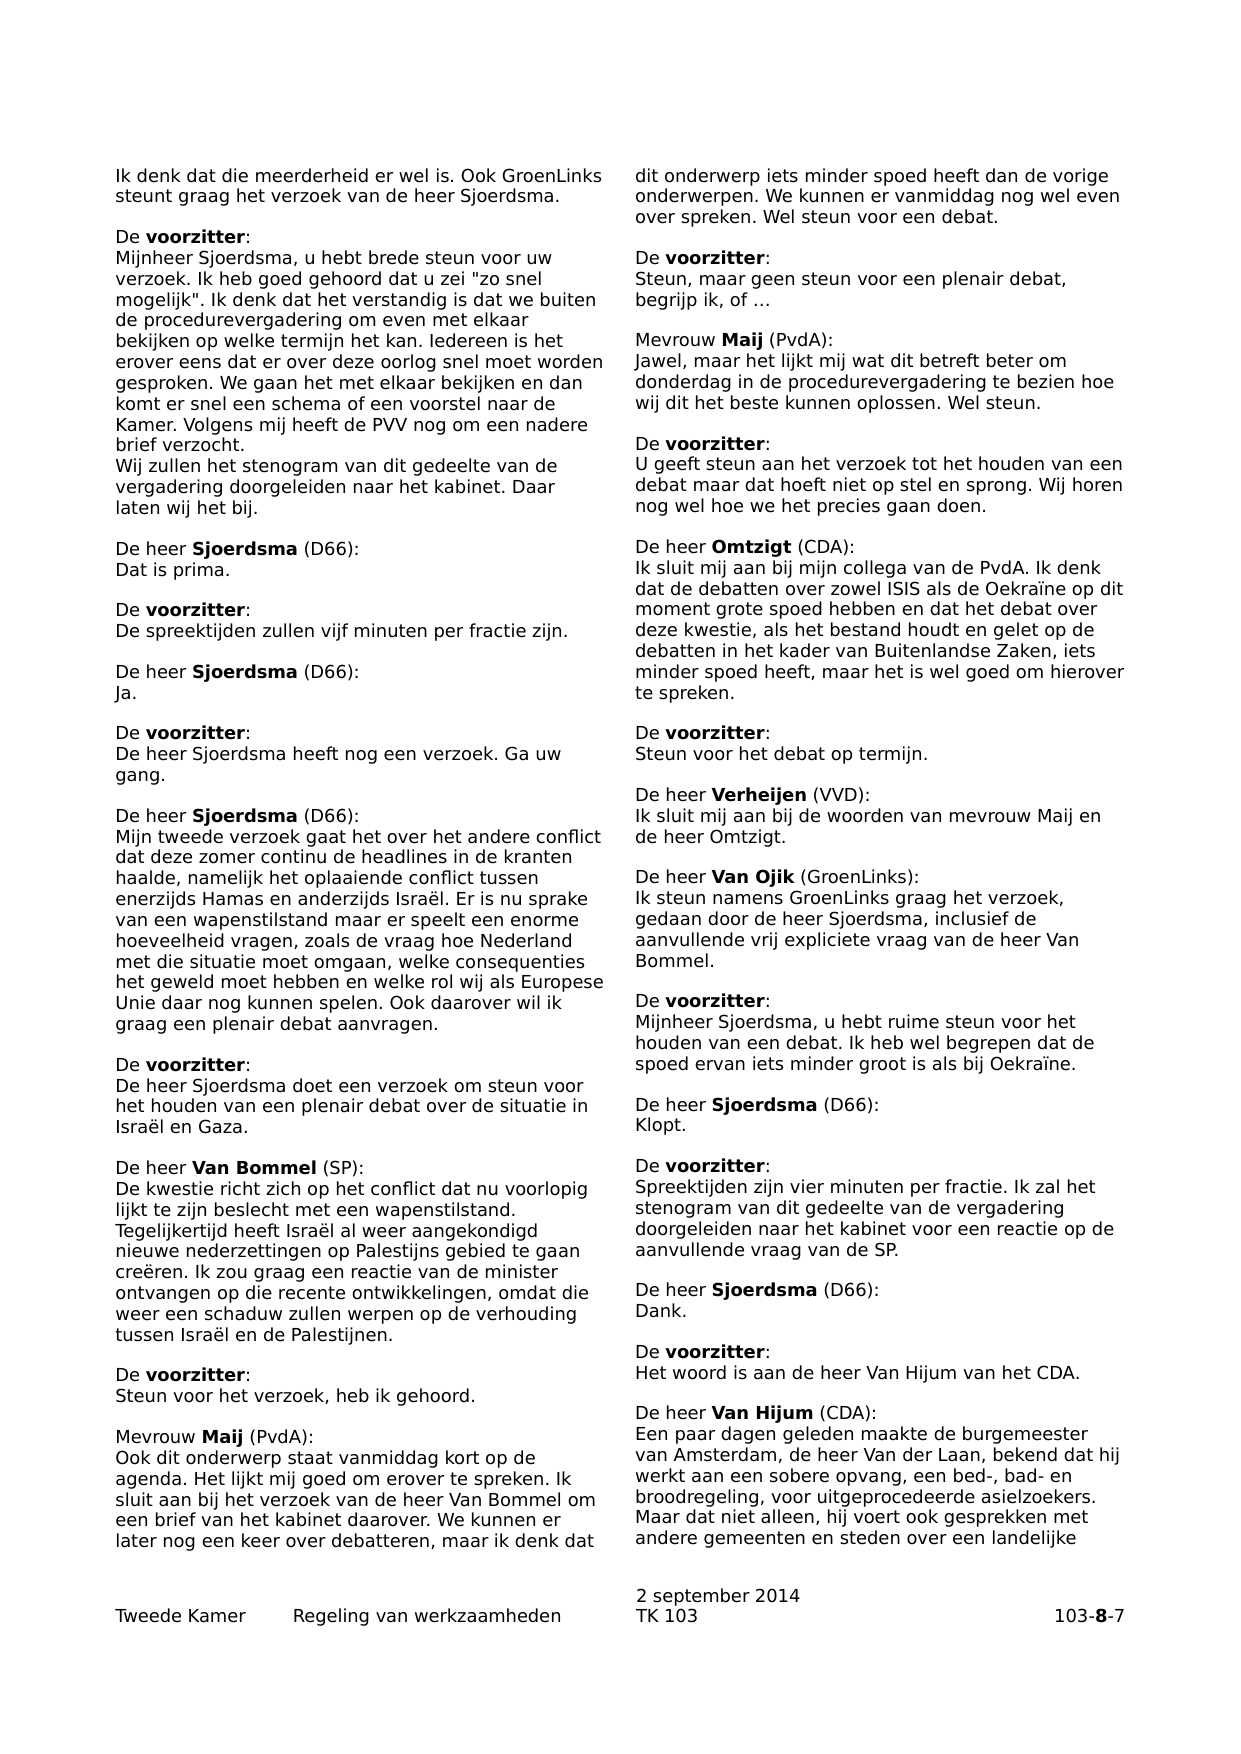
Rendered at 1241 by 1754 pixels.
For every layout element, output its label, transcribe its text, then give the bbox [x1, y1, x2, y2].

text De voorzitter: [115, 1365, 605, 1386]
text De voorzitter: [115, 723, 605, 744]
text De heer Van Bommel (SP): [115, 1158, 605, 1179]
text De heer Sjoerdsma (D66): [635, 1094, 1125, 1115]
text Ik denk dat die meerderheid er wel is. Ook GroenLinks steunt graag het verzoek van de heer Sjoerdsma. [115, 165, 605, 207]
text Spreektijden zijn vier minuten per fractie. Ik zal het stenogram van dit gedeelte van de vergadering doorgeleiden naar het kabinet voor een reactie op de aanvullende vraag van de SP. [635, 1177, 1125, 1260]
text Klopt. [635, 1115, 1125, 1136]
text Steun voor het debat op termijn. [635, 744, 1125, 765]
text Mijnheer Sjoerdsma, u hebt ruime steun voor het houden van een debat. Ik heb wel begrepen dat de spoed ervan iets minder groot is als bij Oekraïne. [635, 1012, 1125, 1074]
text Dat is prima. [115, 559, 605, 580]
text Wij zullen het stenogram van dit gedeelte van de vergadering doorgeleiden naar het kabinet. Daar laten wij het bij. [115, 456, 605, 518]
text De kwestie richt zich op het conflict dat nu voorlopig lijkt te zijn beslecht met een wapenstilstand. Tegelijkertijd heeft Israël al weer aangekondigd nieuwe nederzettingen op Palestijns gebied te gaan creëren. Ik zou graag een reactie van de minister ontvangen op die recente ontwikkelingen, omdat die weer een schaduw zullen werpen op de verhouding tussen Israël en de Palestijnen. [115, 1179, 605, 1345]
text Steun voor het verzoek, heb ik gehoord. [115, 1386, 605, 1407]
text Mevrouw Maij (PvdA): [115, 1427, 605, 1448]
text De heer Omtzigt (CDA): [635, 537, 1125, 557]
text De voorzitter: [635, 1156, 1125, 1177]
text De heer Van Hijum (CDA): [635, 1403, 1125, 1424]
text De heer Sjoerdsma heeft nog een verzoek. Ga uw gang. [115, 744, 605, 786]
text De voorzitter: [635, 991, 1125, 1012]
text De voorzitter: [115, 227, 605, 248]
text De voorzitter: [635, 723, 1125, 744]
text Ik sluit mij aan bij de woorden van mevrouw Maij en de heer Omtzigt. [635, 806, 1125, 847]
text Jawel, maar het lijkt mij wat dit betreft beter om donderdag in de procedurevergadering te bezien hoe wij dit het beste kunnen oplossen. Wel steun. [635, 351, 1125, 413]
text De heer Sjoerdsma (D66): [115, 806, 605, 826]
text Steun, maar geen steun voor een plenair debat, begrijp ik, of … [635, 268, 1125, 310]
text De voorzitter: [635, 433, 1125, 454]
text De voorzitter: [115, 600, 605, 621]
text De heer Sjoerdsma (D66): [635, 1280, 1125, 1301]
text De spreektijden zullen vijf minuten per fractie zijn. [115, 621, 605, 642]
text De heer Sjoerdsma (D66): [115, 538, 605, 559]
text De voorzitter: [635, 1342, 1125, 1362]
text Dank. [635, 1301, 1125, 1322]
text Ja. [115, 682, 605, 703]
text De heer Verheijen (VVD): [635, 785, 1125, 806]
text Ook dit onderwerp staat vanmiddag kort op de agenda. Het lijkt mij goed om erover te spreken. Ik sluit aan bij het verzoek van de heer Van Bommel om een brief van het kabinet daarover. We kunnen er later nog een keer over debatteren, maar ik denk dat [115, 1448, 605, 1552]
text Het woord is aan de heer Van Hijum van het CDA. [635, 1362, 1125, 1383]
text Mijnheer Sjoerdsma, u hebt brede steun voor uw verzoek. Ik heb goed gehoord dat u zei "zo snel mogelijk". Ik denk dat het verstandig is dat we buiten de procedurevergadering om even met elkaar bekijken op welke termijn het kan. Iedereen is het erover eens dat er over deze oorlog snel moet worden gesproken. We gaan het met elkaar bekijken en dan komt er snel een schema of een voorstel naar de Kamer. Volgens mij heeft de PVV nog om een nadere brief verzocht. [115, 248, 605, 456]
text De voorzitter: [115, 1055, 605, 1075]
text Ik sluit mij aan bij mijn collega van de PvdA. Ik denk dat de debatten over zowel ISIS als de Oekraïne op dit moment grote spoed hebben en dat het debat over deze kwestie, als het bestand houdt en gelet op de debatten in het kader van Buitenlandse Zaken, iets minder spoed heeft, maar het is wel goed om hierover te spreken. [635, 557, 1125, 703]
text De heer Sjoerdsma (D66): [115, 662, 605, 682]
text De heer Sjoerdsma doet een verzoek om steun voor het houden van een plenair debat over de situatie in Israël en Gaza. [115, 1075, 605, 1138]
text Mijn tweede verzoek gaat het over het andere conflict dat deze zomer continu de headlines in de kranten haalde, namelijk het oplaaiende conflict tussen enerzijds Hamas en anderzijds Israël. Er is nu sprake van een wapenstilstand maar er speelt een enorme hoeveelheid vragen, zoals de vraag hoe Nederland met die situatie moet omgaan, welke consequenties het geweld moet hebben en welke rol wij als Europese Unie daar nog kunnen spelen. Ook daarover wil ik graag een plenair debat aanvragen. [115, 826, 605, 1035]
text dit onderwerp iets minder spoed heeft dan de vorige onderwerpen. We kunnen er vanmiddag nog wel even over spreken. Wel steun voor een debat. [635, 165, 1125, 228]
text De heer Van Ojik (GroenLinks): [635, 867, 1125, 888]
text U geeft steun aan het verzoek tot het houden van een debat maar dat hoeft niet op stel en sprong. Wij horen nog wel hoe we het precies gaan doen. [635, 454, 1125, 517]
text Een paar dagen geleden maakte de burgemeester van Amsterdam, de heer Van der Laan, bekend dat hij werkt aan een sobere opvang, een bed-, bad- en broodregeling, voor uitgeprocedeerde asielzoekers. Maar dat niet alleen, hij voert ook gesprekken met andere gemeenten en steden over een landelijke [635, 1424, 1125, 1549]
text Mevrouw Maij (PvdA): [635, 330, 1125, 351]
text De voorzitter: [635, 248, 1125, 268]
text Ik steun namens GroenLinks graag het verzoek, gedaan door de heer Sjoerdsma, inclusief de aanvullende vrij expliciete vraag van de heer Van Bommel. [635, 888, 1125, 971]
